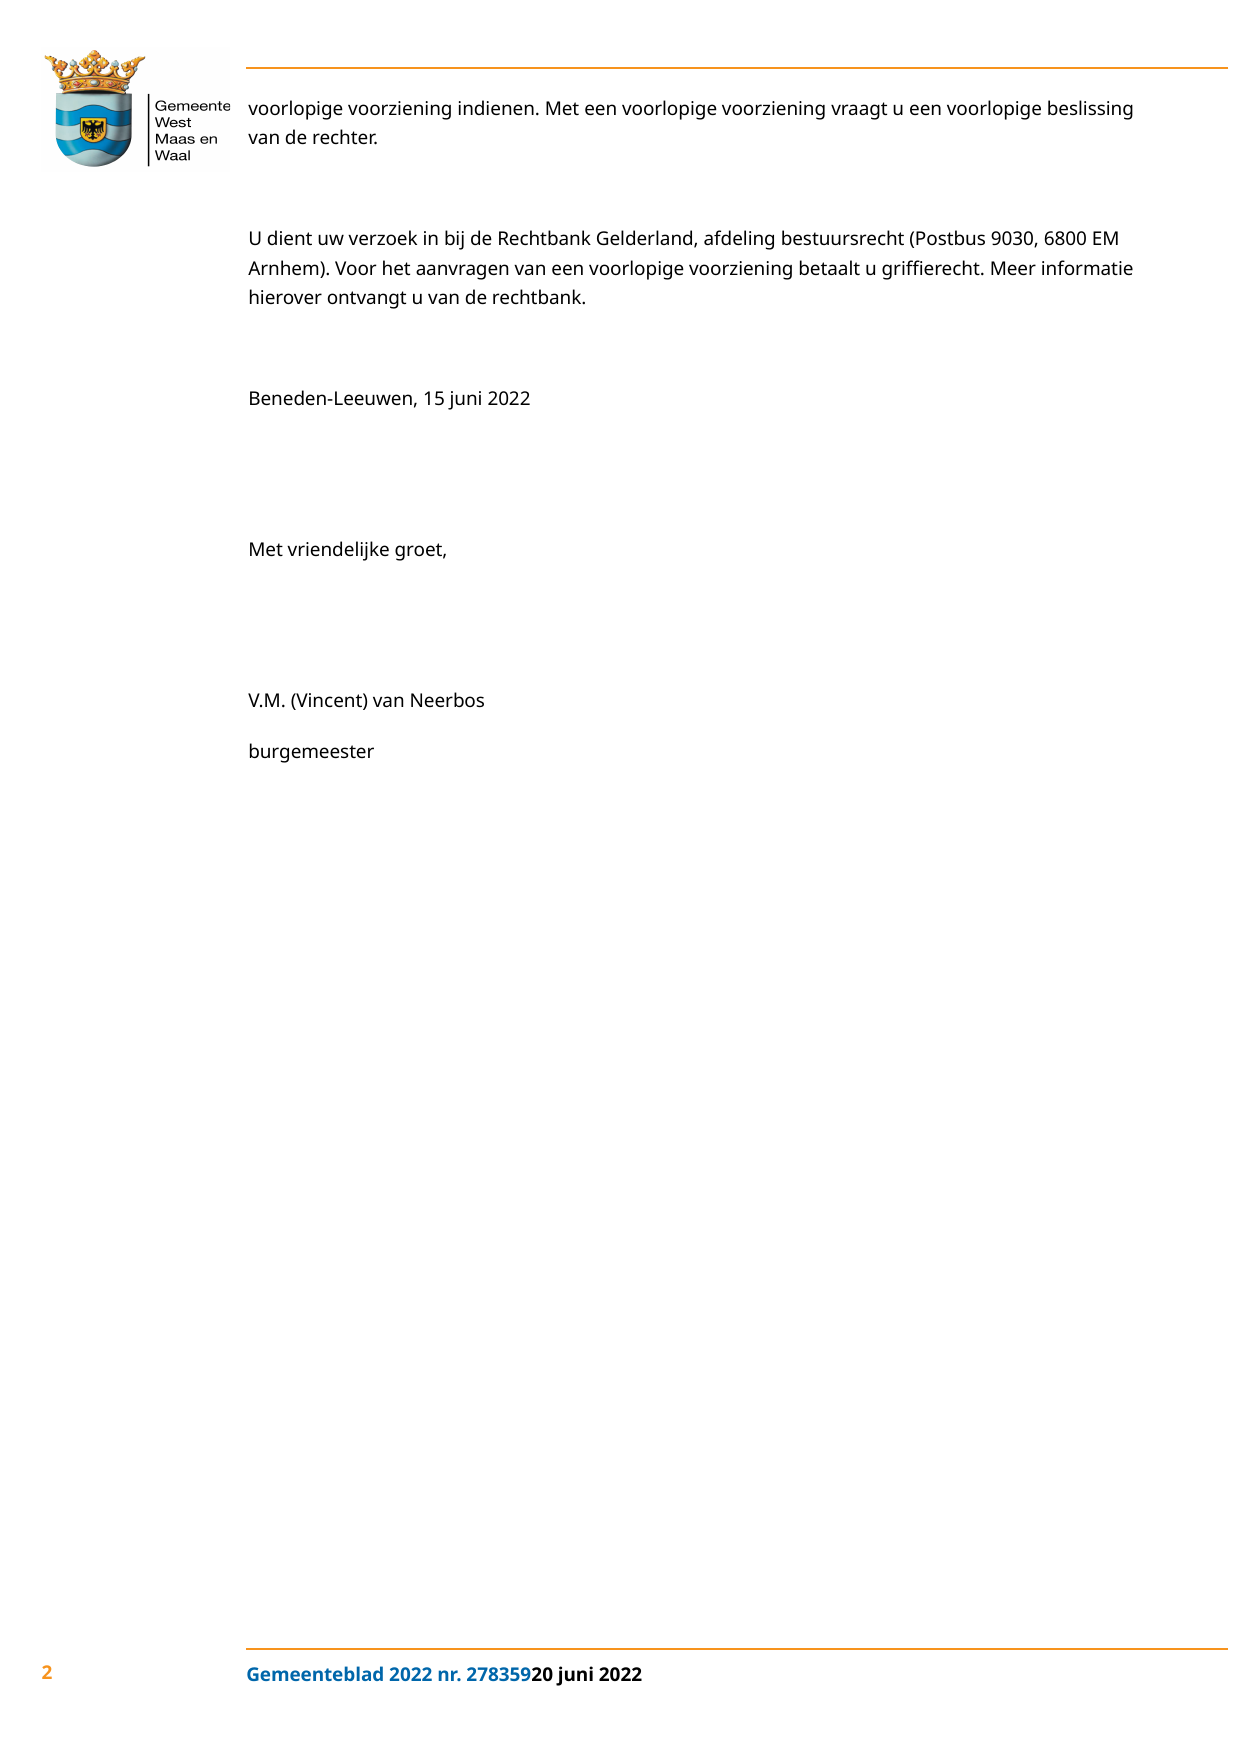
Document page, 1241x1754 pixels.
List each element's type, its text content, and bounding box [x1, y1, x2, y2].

text V.M. (Vincent) van Neerbos [248, 688, 1152, 713]
text Beneden-Leeuwen, 15 juni 2022 [248, 385, 1152, 411]
picture [41, 47, 231, 172]
text Met vriendelijke groet, [248, 536, 1152, 562]
text burgemeester [248, 738, 1152, 764]
text U dient uw verzoek in bij de Rechtbank Gelderland, afdeling bestuursrecht (Postbus 9030, 6800 EM Arnhem). Voor het aanvragen van een voorlopige voorziening betaalt u griffierecht. Meer informatie hierover ontvangt u van de rechtbank. [248, 225, 1152, 310]
text voorlopige voorziening indienen. Met een voorlopige voorziening vraagt u een voorlopige beslissing van de rechter. [248, 95, 1152, 150]
